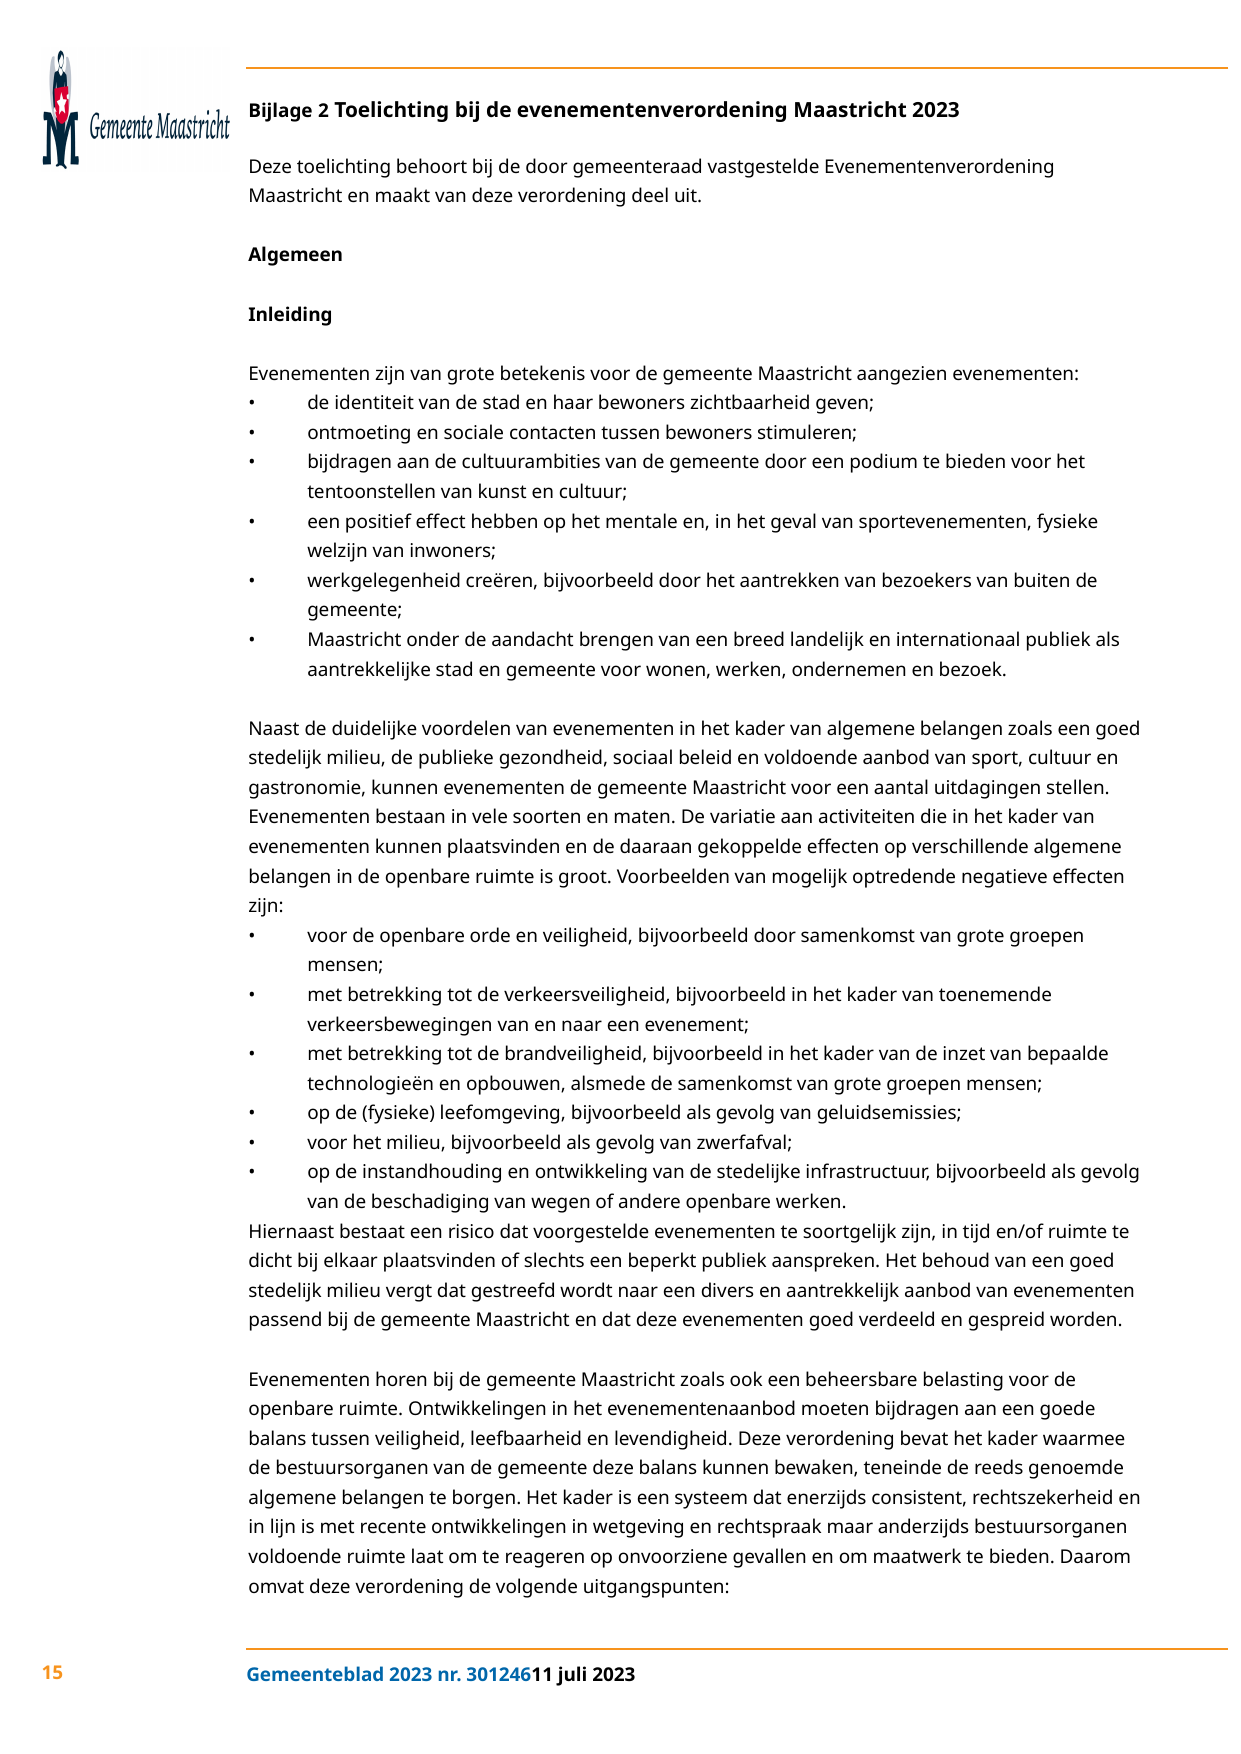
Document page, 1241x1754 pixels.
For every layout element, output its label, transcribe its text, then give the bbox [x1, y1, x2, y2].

list op de instandhouding en ontwikkeling van de stedelijke infrastructuur, bijvoorbeeld als gevolg van de beschadiging van wegen of andere openbare werken. [248, 1159, 1152, 1214]
text Naast de duidelijke voordelen van evenementen in het kader van algemene belangen zoals een goed stedelijk milieu, de publieke gezondheid, sociaal beleid en voldoende aanbod van sport, cultuur en gastronomie, kunnen evenementen de gemeente Maastricht voor een aantal uitdagingen stellen. Evenementen bestaan in vele soorten en maten. De variatie aan activiteiten die in het kader van evenementen kunnen plaatsvinden en de daaraan gekoppelde effecten op verschillende algemene belangen in de openbare ruimte is groot. Voorbeelden van mogelijk optredende negatieve effecten zijn: [248, 715, 1152, 918]
text Bijlage 2 Toelichting bij de evenementenverordening Maastricht 2023 [248, 95, 1152, 123]
list bijdragen aan de cultuurambities van de gemeente door een podium te bieden voor het tentoonstellen van kunst en cultuur; [248, 449, 1152, 504]
list de identiteit van de stad en haar bewoners zichtbaarheid geven; [248, 389, 1152, 415]
text Evenementen horen bij de gemeente Maastricht zoals ook een beheersbare belasting voor de openbare ruimte. Ontwikkelingen in het evenementenaanbod moeten bijdragen aan een goede balans tussen veiligheid, leefbaarheid en levendigheid. Deze verordening bevat het kader waarmee de bestuursorganen van de gemeente deze balans kunnen bewaken, teneinde de reeds genoemde algemene belangen te borgen. Het kader is een systeem dat enerzijds consistent, rechtszekerheid en in lijn is met recente ontwikkelingen in wetgeving en rechtspraak maar anderzijds bestuursorganen voldoende ruimte laat om te reageren op onvoorziene gevallen en om maatwerk te bieden. Daarom omvat deze verordening de volgende uitgangspunten: [248, 1366, 1152, 1599]
list werkgelegenheid creëren, bijvoorbeeld door het aantrekken van bezoekers van buiten de gemeente; [248, 567, 1152, 622]
list Maastricht onder de aandacht brengen van een breed landelijk en internationaal publiek als aantrekkelijke stad en gemeente voor wonen, werken, ondernemen en bezoek. [248, 626, 1152, 682]
list voor de openbare orde en veiligheid, bijvoorbeeld door samenkomst van grote groepen mensen; [248, 922, 1152, 977]
text Algemeen [248, 242, 1152, 267]
list een positief effect hebben op het mentale en, in het geval van sportevenementen, fysieke welzijn van inwoners; [248, 508, 1152, 563]
list voor het milieu, bijvoorbeeld als gevolg van zwerfafval; [248, 1129, 1152, 1155]
text Deze toelichting behoort bij de door gemeenteraad vastgestelde Evenementenverordening Maastricht en maakt van deze verordening deel uit. [248, 153, 1152, 208]
text Inleiding [248, 301, 1152, 327]
picture [41, 47, 231, 172]
list op de (fysieke) leefomgeving, bijvoorbeeld als gevolg van geluidsemissies; [248, 1099, 1152, 1125]
text Evenementen zijn van grote betekenis voor de gemeente Maastricht aangezien evenementen: [248, 360, 1152, 386]
text Hiernaast bestaat een risico dat voorgestelde evenementen te soortgelijk zijn, in tijd en/of ruimte te dicht bij elkaar plaatsvinden of slechts een beperkt publiek aanspreken. Het behoud van een goed stedelijk milieu vergt dat gestreefd wordt naar een divers en aantrekkelijk aanbod van evenementen passend bij de gemeente Maastricht en dat deze evenementen goed verdeeld en gespreid worden. [248, 1218, 1152, 1332]
list met betrekking tot de verkeersveiligheid, bijvoorbeeld in het kader van toenemende verkeersbewegingen van en naar een evenement; [248, 981, 1152, 1037]
list met betrekking tot de brandveiligheid, bijvoorbeeld in het kader van de inzet van bepaalde technologieën en opbouwen, alsmede de samenkomst van grote groepen mensen; [248, 1040, 1152, 1096]
list ontmoeting en sociale contacten tussen bewoners stimuleren; [248, 419, 1152, 445]
